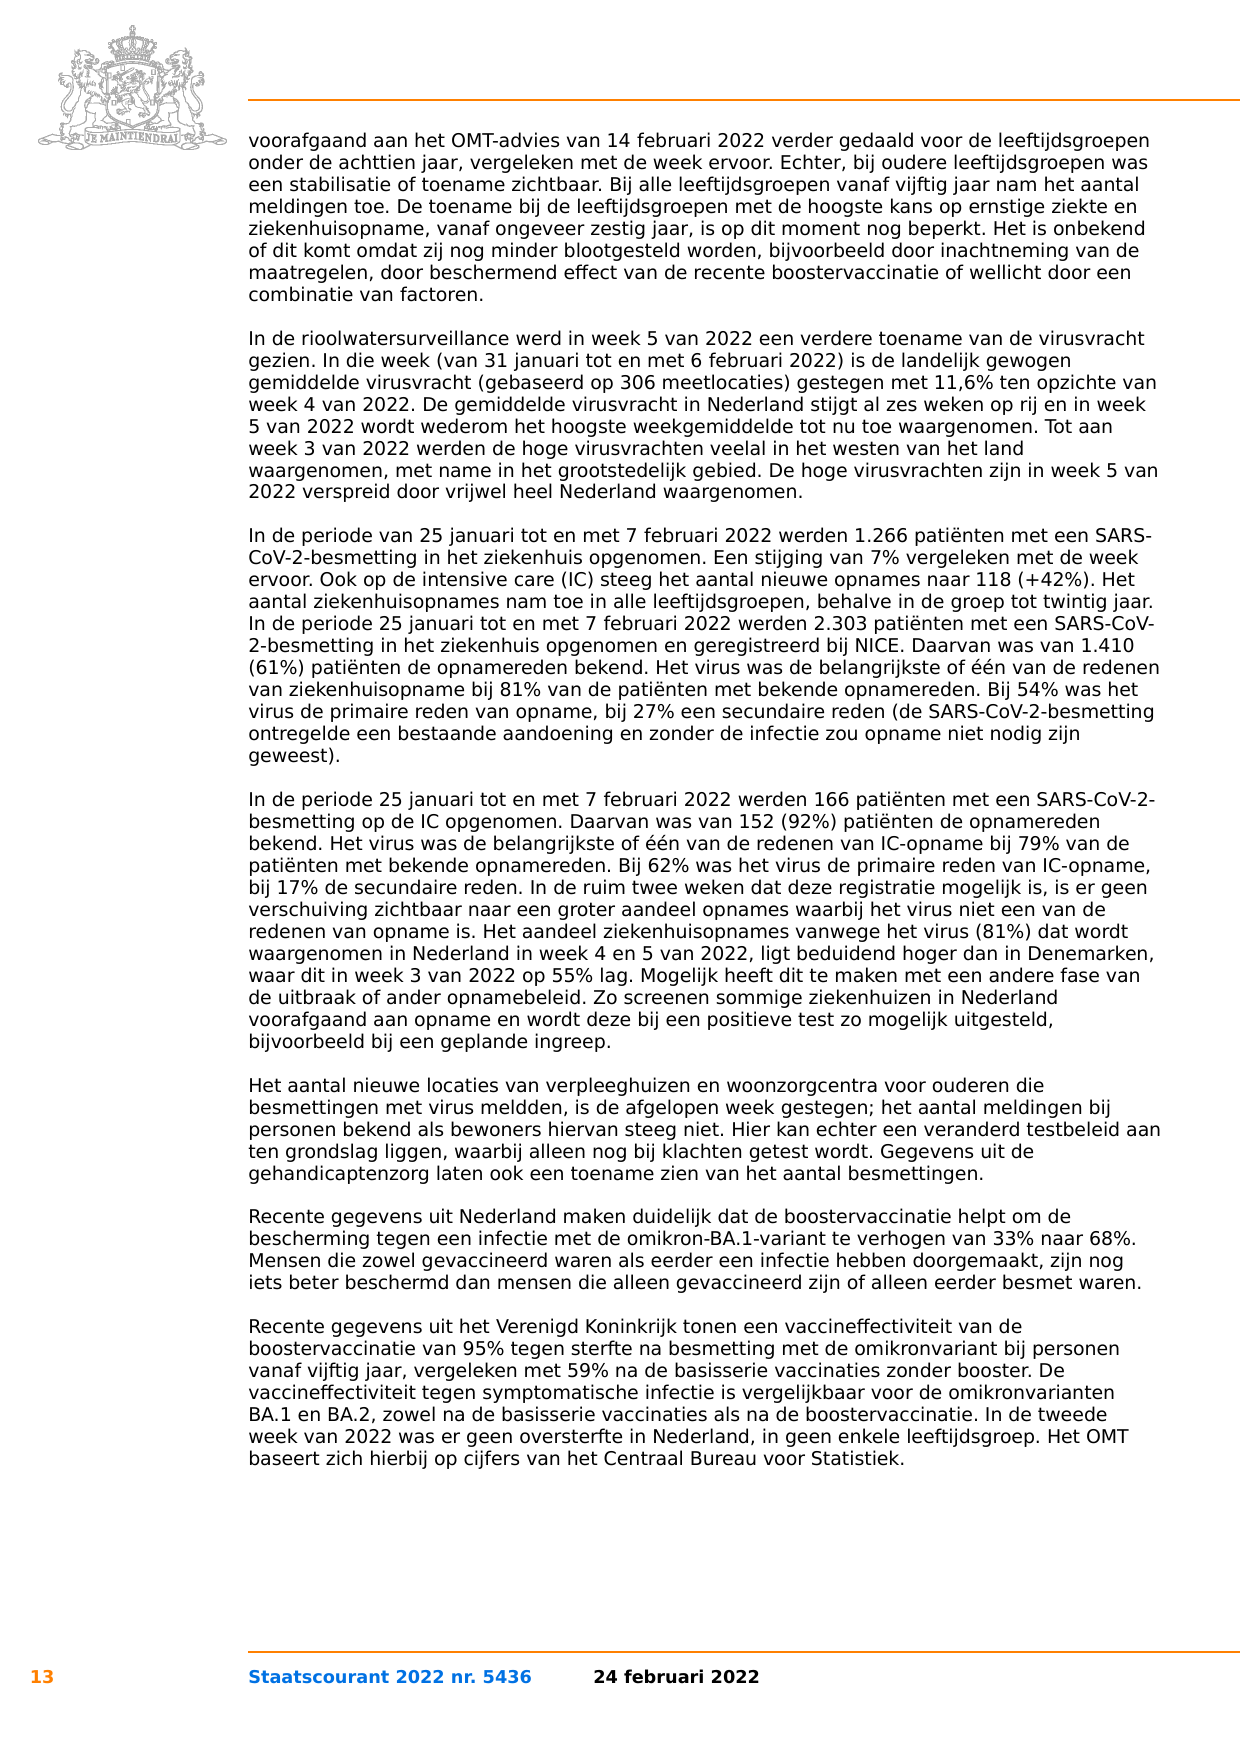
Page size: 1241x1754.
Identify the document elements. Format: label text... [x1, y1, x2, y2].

text In de rioolwatersurveillance werd in week 5 van 2022 een verdere toename van de virusvracht gezien. In die week (van 31 januari tot en met 6 februari 2022) is de landelijk gewogen gemiddelde virusvracht (gebaseerd op 306 meetlocaties) gestegen met 11,6% ten opzichte van week 4 van 2022. De gemiddelde virusvracht in Nederland stijgt al zes weken op rij en in week 5 van 2022 wordt wederom het hoogste weekgemiddelde tot nu toe waargenomen. Tot aan week 3 van 2022 werden de hoge virusvrachten veelal in het westen van het land waargenomen, met name in het grootstedelijk gebied. De hoge virusvrachten zijn in week 5 van 2022 verspreid door vrijwel heel Nederland waargenomen. [248, 328, 1163, 503]
text Recente gegevens uit Nederland maken duidelijk dat de boostervaccinatie helpt om de bescherming tegen een infectie met de omikron-BA.1-variant te verhogen van 33% naar 68%. Mensen die zowel gevaccineerd waren als eerder een infectie hebben doorgemaakt, zijn nog iets beter beschermd dan mensen die alleen gevaccineerd zijn of alleen eerder besmet waren. [248, 1206, 1163, 1294]
text In de periode van 25 januari tot en met 7 februari 2022 werden 1.266 patiënten met een SARS-CoV-2-besmetting in het ziekenhuis opgenomen. Een stijging van 7% vergeleken met de week ervoor. Ook op de intensive care (IC) steeg het aantal nieuwe opnames naar 118 (+42%). Het aantal ziekenhuisopnames nam toe in alle leeftijdsgroepen, behalve in de groep tot twintig jaar. In de periode 25 januari tot en met 7 februari 2022 werden 2.303 patiënten met een SARS-CoV-2-besmetting in het ziekenhuis opgenomen en geregistreerd bij NICE. Daarvan was van 1.410 (61%) patiënten de opnamereden bekend. Het virus was de belangrijkste of één van de redenen van ziekenhuisopname bij 81% van de patiënten met bekende opnamereden. Bij 54% was het virus de primaire reden van opname, bij 27% een secundaire reden (de SARS-CoV-2-besmetting ontregelde een bestaande aandoening en zonder de infectie zou opname niet nodig zijn geweest). [248, 525, 1163, 767]
text Recente gegevens uit het Verenigd Koninkrijk tonen een vaccineffectiviteit van de boostervaccinatie van 95% tegen sterfte na besmetting met de omikronvariant bij personen vanaf vijftig jaar, vergeleken met 59% na de basisserie vaccinaties zonder booster. De vaccineffectiviteit tegen symptomatische infectie is vergelijkbaar voor de omikronvarianten BA.1 en BA.2, zowel na de basisserie vaccinaties als na de boostervaccinatie. In de tweede week van 2022 was er geen oversterfte in Nederland, in geen enkele leeftijdsgroep. Het OMT baseert zich hierbij op cijfers van het Centraal Bureau voor Statistiek. [248, 1316, 1163, 1470]
picture [38, 25, 227, 150]
text Het aantal nieuwe locaties van verpleeghuizen en woonzorgcentra voor ouderen die besmettingen met virus meldden, is de afgelopen week gestegen; het aantal meldingen bij personen bekend als bewoners hiervan steeg niet. Hier kan echter een veranderd testbeleid aan ten grondslag liggen, waarbij alleen nog bij klachten getest wordt. Gegevens uit de gehandicaptenzorg laten ook een toename zien van het aantal besmettingen. [248, 1074, 1163, 1184]
text In de periode 25 januari tot en met 7 februari 2022 werden 166 patiënten met een SARS-CoV-2-besmetting op de IC opgenomen. Daarvan was van 152 (92%) patiënten de opnamereden bekend. Het virus was de belangrijkste of één van de redenen van IC-opname bij 79% van de patiënten met bekende opnamereden. Bij 62% was het virus de primaire reden van IC-opname, bij 17% de secundaire reden. In de ruim twee weken dat deze registratie mogelijk is, is er geen verschuiving zichtbaar naar een groter aandeel opnames waarbij het virus niet een van de redenen van opname is. Het aandeel ziekenhuisopnames vanwege het virus (81%) dat wordt waargenomen in Nederland in week 4 en 5 van 2022, ligt beduidend hoger dan in Denemarken, waar dit in week 3 van 2022 op 55% lag. Mogelijk heeft dit te maken met een andere fase van de uitbraak of ander opnamebeleid. Zo screenen sommige ziekenhuizen in Nederland voorafgaand aan opname en wordt deze bij een positieve test zo mogelijk uitgesteld, bijvoorbeeld bij een geplande ingreep. [248, 789, 1163, 1053]
text voorafgaand aan het OMT-advies van 14 februari 2022 verder gedaald voor de leeftijdsgroepen onder de achttien jaar, vergeleken met de week ervoor. Echter, bij oudere leeftijdsgroepen was een stabilisatie of toename zichtbaar. Bij alle leeftijdsgroepen vanaf vijftig jaar nam het aantal meldingen toe. De toename bij de leeftijdsgroepen met de hoogste kans op ernstige ziekte en ziekenhuisopname, vanaf ongeveer zestig jaar, is op dit moment nog beperkt. Het is onbekend of dit komt omdat zij nog minder blootgesteld worden, bijvoorbeeld door inachtneming van de maatregelen, door beschermend effect van de recente boostervaccinatie of wellicht door een combinatie van factoren. [248, 130, 1163, 306]
